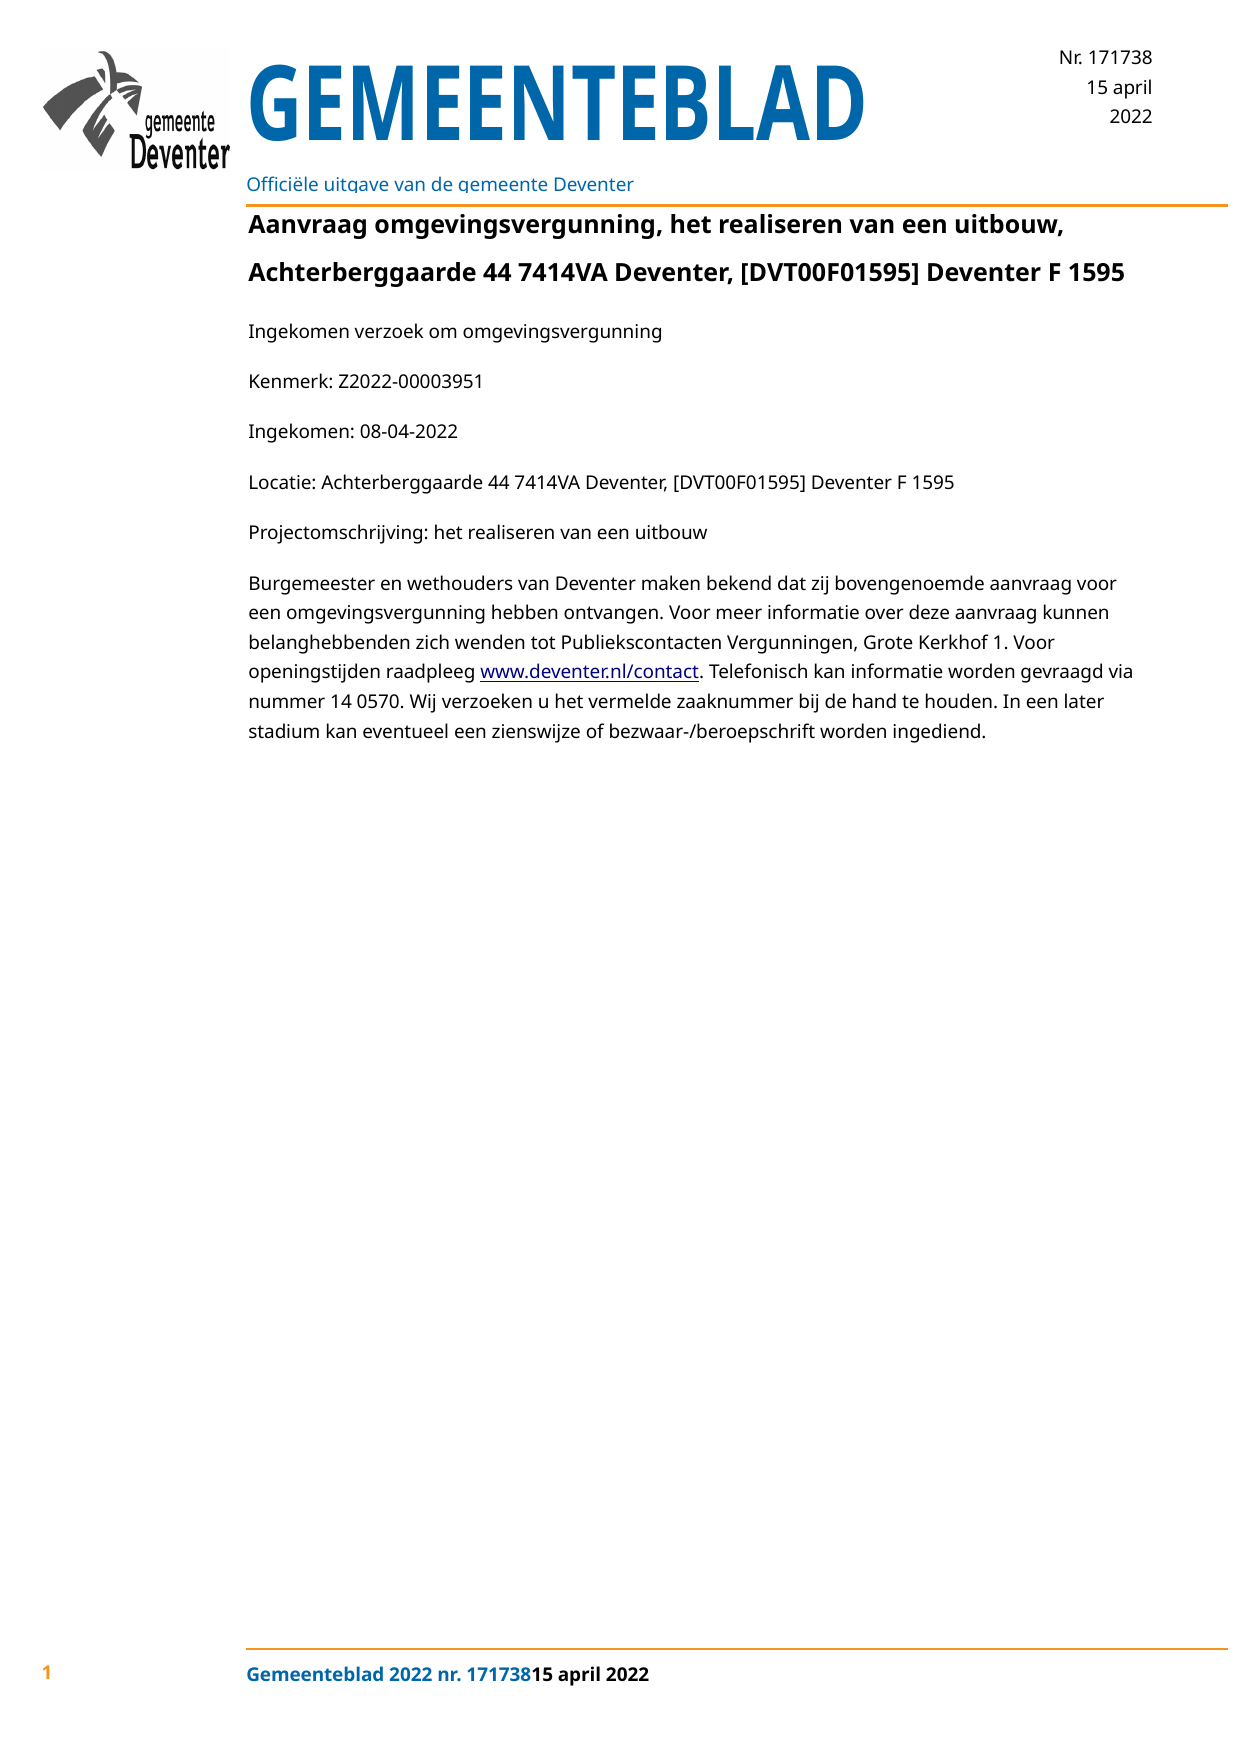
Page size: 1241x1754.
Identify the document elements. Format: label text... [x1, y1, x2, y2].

text Aanvraag omgevingsvergunning, het realiseren van een uitbouw, Achterberggaarde 44 7414VA Deventer, [DVT00F01595] Deventer F 1595 [248, 207, 1152, 288]
text Ingekomen: 08-04-2022 [248, 419, 1152, 444]
text Locatie: Achterberggaarde 44 7414VA Deventer, [DVT00F01595] Deventer F 1595 [248, 469, 1152, 495]
picture [41, 47, 231, 172]
text Kenmerk: Z2022-00003951 [248, 368, 1152, 394]
text Burgemeester en wethouders van Deventer maken bekend dat zij bovengenoemde aanvraag voor een omgevingsvergunning hebben ontvangen. Voor meer informatie over deze aanvraag kunnen belanghebbenden zich wenden tot Publiekscontacten Vergunningen, Grote Kerkhof 1. Voor openingstijden raadpleeg www.deventer.nl/contact. Telefonisch kan informatie worden gevraagd via nummer 14 0570. Wij verzoeken u het vermelde zaaknummer bij de hand te houden. In een later stadium kan eventueel een zienswijze of bezwaar-/beroepschrift worden ingediend. [248, 570, 1152, 744]
text Ingekomen verzoek om omgevingsvergunning [248, 318, 1152, 344]
text Projectomschrijving: het realiseren van een uitbouw [248, 519, 1152, 545]
